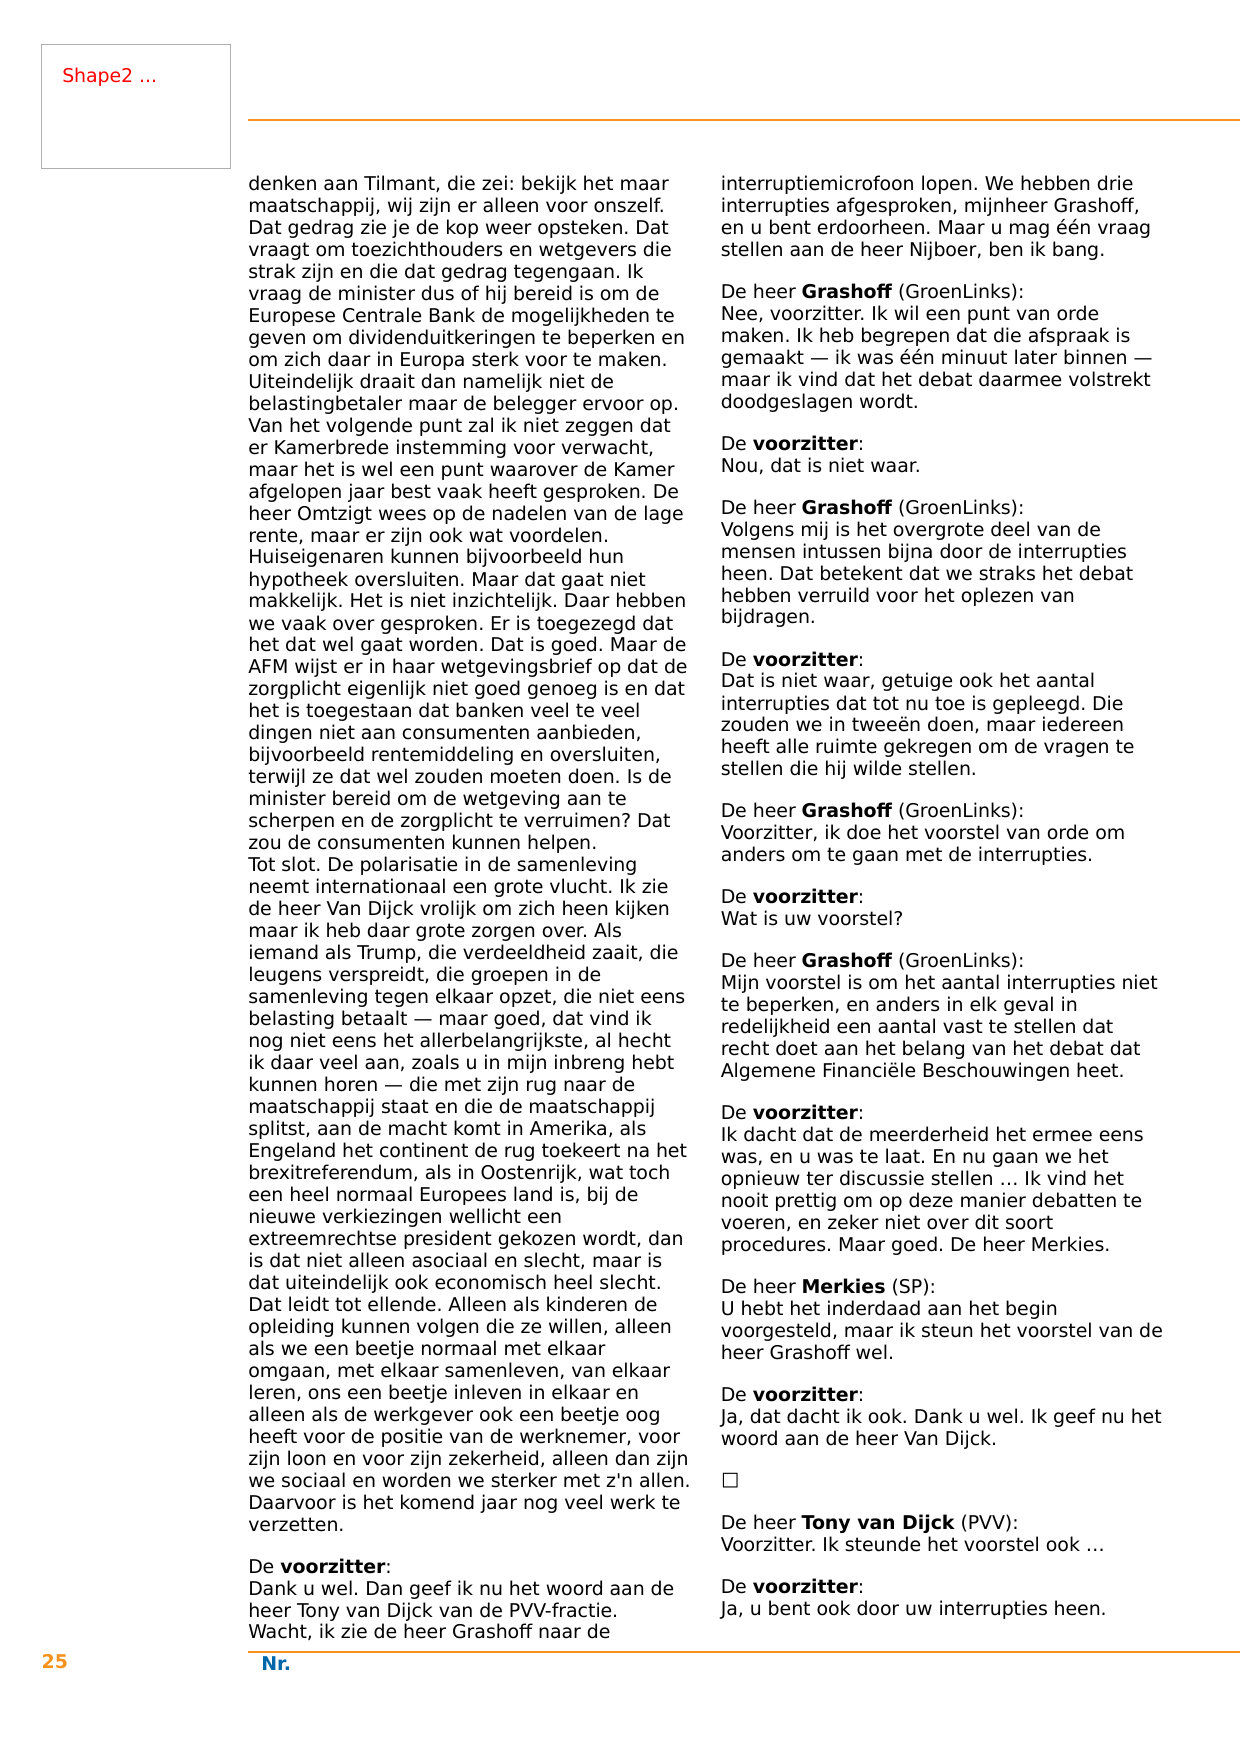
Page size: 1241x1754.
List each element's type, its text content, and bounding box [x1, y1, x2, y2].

text De voorzitter: [721, 1576, 1163, 1598]
text ⬜ [721, 1470, 1163, 1492]
text Voorzitter. Ik steunde het voorstel ook … [721, 1534, 1163, 1556]
text De voorzitter: [721, 433, 1163, 454]
text De voorzitter: [248, 1556, 691, 1577]
text Tot slot. De polarisatie in de samenleving neemt internationaal een grote vlucht. Ik zie de heer Van Dijck vrolijk om zich heen kijken maar ik heb daar grote zorgen over. Als iemand als Trump, die verdeeldheid zaait, die leugens verspreidt, die groepen in de samenleving tegen elkaar opzet, die niet eens belasting betaalt — maar goed, dat vind ik nog niet eens het allerbelangrijkste, al hecht ik daar veel aan, zoals u in mijn inbreng hebt kunnen horen — die met zijn rug naar de maatschappij staat en die de maatschappij splitst, aan de macht komt in Amerika, als Engeland het continent de rug toekeert na het brexitreferendum, als in Oostenrijk, wat toch een heel normaal Europees land is, bij de nieuwe verkiezingen wellicht een extreemrechtse president gekozen wordt, dan is dat niet alleen asociaal en slecht, maar is dat uiteindelijk ook economisch heel slecht. Dat leidt tot ellende. Alleen als kinderen de opleiding kunnen volgen die ze willen, alleen als we een beetje normaal met elkaar omgaan, met elkaar samenleven, van elkaar leren, ons een beetje inleven in elkaar en alleen als de werkgever ook een beetje oog heeft voor de positie van de werknemer, voor zijn loon en voor zijn zekerheid, alleen dan zijn we sociaal en worden we sterker met z'n allen. Daarvoor is het komend jaar nog veel werk te verzetten. [248, 854, 691, 1536]
text Volgens mij is het overgrote deel van de mensen intussen bijna door de interrupties heen. Dat betekent dat we straks het debat hebben verruild voor het oplezen van bijdragen. [721, 518, 1163, 628]
text Dank u wel. Dan geef ik nu het woord aan de heer Tony van Dijck van de PVV-fractie. [248, 1577, 691, 1621]
text U hebt het inderdaad aan het begin voorgesteld, maar ik steun het voorstel van de heer Grashoff wel. [721, 1298, 1163, 1364]
text denken aan Tilmant, die zei: bekijk het maar maatschappij, wij zijn er alleen voor onszelf. Dat gedrag zie je de kop weer opsteken. Dat vraagt om toezichthouders en wetgevers die strak zijn en die dat gedrag tegengaan. Ik vraag de minister dus of hij bereid is om de Europese Centrale Bank de mogelijkheden te geven om dividenduitkeringen te beperken en om zich daar in Europa sterk voor te maken. Uiteindelijk draait dan namelijk niet de belastingbetaler maar de belegger ervoor op. [248, 173, 691, 414]
text Ja, dat dacht ik ook. Dank u wel. Ik geef nu het woord aan de heer Van Dijck. [721, 1406, 1163, 1450]
text Nee, voorzitter. Ik wil een punt van orde maken. Ik heb begrepen dat die afspraak is gemaakt — ik was één minuut later binnen — maar ik vind dat het debat daarmee volstrekt doodgeslagen wordt. [721, 303, 1163, 413]
text Voorzitter, ik doe het voorstel van orde om anders om te gaan met de interrupties. [721, 822, 1163, 866]
text Nou, dat is niet waar. [721, 454, 1163, 477]
text Wacht, ik zie de heer Grashoff naar de [248, 1621, 691, 1643]
text De voorzitter: [721, 648, 1163, 670]
text Van het volgende punt zal ik niet zeggen dat er Kamerbrede instemming voor verwacht, maar het is wel een punt waarover de Kamer afgelopen jaar best vaak heeft gesproken. De heer Omtzigt wees op de nadelen van de lage rente, maar er zijn ook wat voordelen. Huiseigenaren kunnen bijvoorbeeld hun hypotheek oversluiten. Maar dat gaat niet makkelijk. Het is niet inzichtelijk. Daar hebben we vaak over gesproken. Er is toegezegd dat het dat wel gaat worden. Dat is goed. Maar de AFM wijst er in haar wetgevingsbrief op dat de zorgplicht eigenlijk niet goed genoeg is en dat het is toegestaan dat banken veel te veel dingen niet aan consumenten aanbieden, bijvoorbeeld rentemiddeling en oversluiten, terwijl ze dat wel zouden moeten doen. Is de minister bereid om de wetgeving aan te scherpen en de zorgplicht te verruimen? Dat zou de consumenten kunnen helpen. [248, 414, 691, 854]
text Wat is uw voorstel? [721, 908, 1163, 930]
text De heer Tony van Dijck (PVV): [721, 1512, 1163, 1534]
text De heer Grashoff (GroenLinks): [721, 497, 1163, 518]
text Ja, u bent ook door uw interrupties heen. [721, 1598, 1163, 1620]
text Dat is niet waar, getuige ook het aantal interrupties dat tot nu toe is gepleegd. Die zouden we in tweeën doen, maar iedereen heeft alle ruimte gekregen om de vragen te stellen die hij wilde stellen. [721, 670, 1163, 780]
text De voorzitter: [721, 1384, 1163, 1406]
text De voorzitter: [721, 1102, 1163, 1124]
text Mijn voorstel is om het aantal interrupties niet te beperken, en anders in elk geval in redelijkheid een aantal vast te stellen dat recht doet aan het belang van het debat dat Algemene Financiële Beschouwingen heet. [721, 972, 1163, 1082]
text De heer Grashoff (GroenLinks): [721, 800, 1163, 822]
text De heer Grashoff (GroenLinks): [721, 281, 1163, 303]
text interruptiemicrofoon lopen. We hebben drie interrupties afgesproken, mijnheer Grashoff, en u bent erdoorheen. Maar u mag één vraag stellen aan de heer Nijboer, ben ik bang. [721, 173, 1163, 261]
text De heer Merkies (SP): [721, 1276, 1163, 1298]
text De voorzitter: [721, 886, 1163, 908]
text De heer Grashoff (GroenLinks): [721, 950, 1163, 972]
text Ik dacht dat de meerderheid het ermee eens was, en u was te laat. En nu gaan we het opnieuw ter discussie stellen … Ik vind het nooit prettig om op deze manier debatten te voeren, en zeker niet over dit soort procedures. Maar goed. De heer Merkies. [721, 1124, 1163, 1256]
